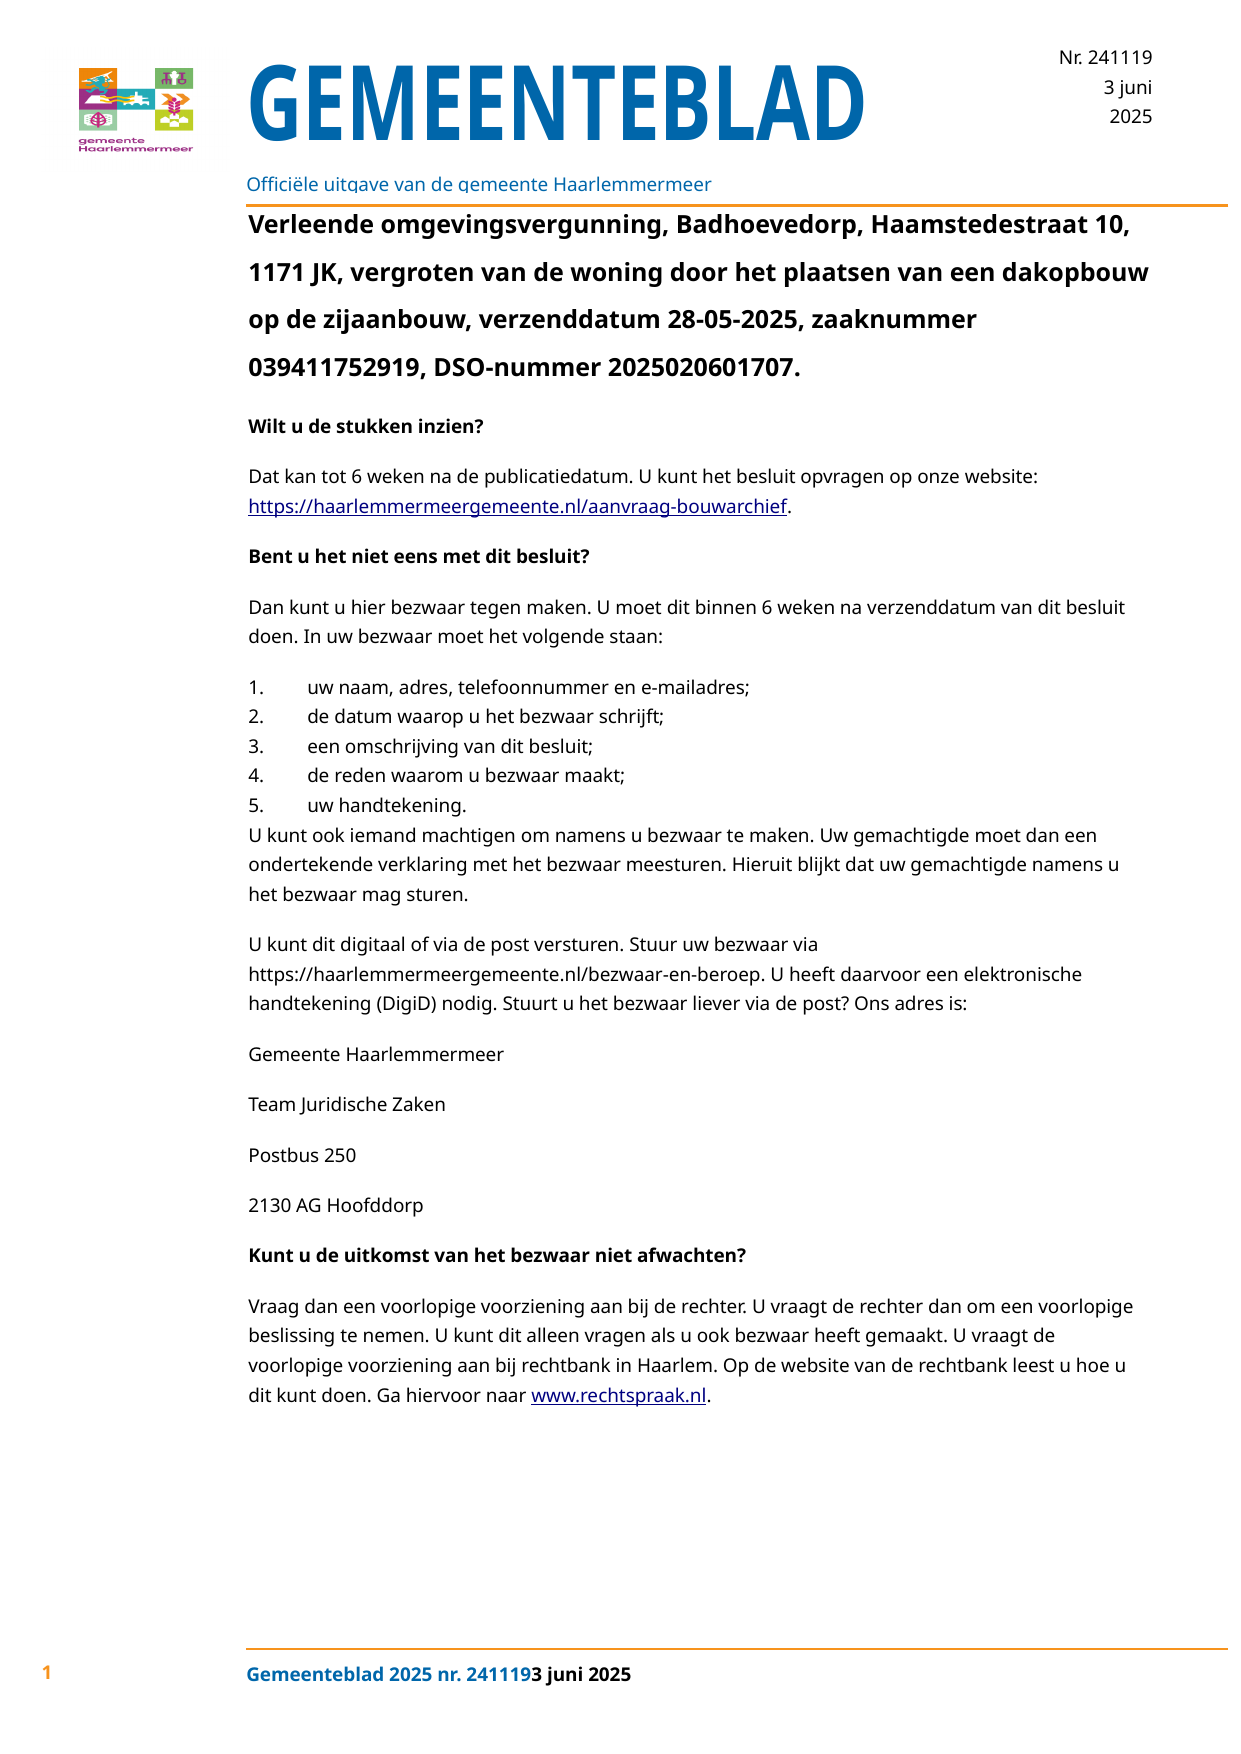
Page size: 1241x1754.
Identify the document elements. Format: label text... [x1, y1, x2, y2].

text Gemeente Haarlemmermeer [248, 1041, 1152, 1067]
picture [41, 47, 231, 172]
list de datum waarop u het bezwaar schrijft; [248, 703, 1152, 729]
text Wilt u de stukken inzien? [248, 413, 1152, 439]
list uw naam, adres, telefoonnummer en e-mailadres; [248, 674, 1152, 700]
text Team Juridische Zaken [248, 1091, 1152, 1117]
list uw handtekening. [248, 792, 1152, 818]
text Postbus 250 [248, 1142, 1152, 1168]
text 2130 AG Hoofddorp [248, 1192, 1152, 1218]
list een omschrijving van dit besluit; [248, 733, 1152, 759]
list de reden waarom u bezwaar maakt; [248, 763, 1152, 788]
text Vraag dan een voorlopige voorziening aan bij de rechter. U vraagt de rechter dan om een voorlopige beslissing te nemen. U kunt dit alleen vragen als u ook bezwaar heeft gemaakt. U vraagt de voorlopige voorziening aan bij rechtbank in Haarlem. Op de website van de rechtbank leest u hoe u dit kunt doen. Ga hiervoor naar www.rechtspraak.nl. [248, 1293, 1152, 1408]
text Verleende omgevingsvergunning, Badhoevedorp, Haamstedestraat 10, 1171 JK, vergroten van de woning door het plaatsen van een dakopbouw op de zijaanbouw, verzenddatum 28-05-2025, zaaknummer 039411752919, DSO-nummer 2025020601707. [248, 207, 1152, 384]
text Kunt u de uitkomst van het bezwaar niet afwachten? [248, 1243, 1152, 1268]
text Dan kunt u hier bezwaar tegen maken. U moet dit binnen 6 weken na verzenddatum van dit besluit doen. In uw bezwaar moet het volgende staan: [248, 594, 1152, 649]
text U kunt dit digitaal of via de post versturen. Stuur uw bezwaar via https://haarlemmermeergemeente.nl/bezwaar-en-beroep. U heeft daarvoor een elektronische handtekening (DigiD) nodig. Stuurt u het bezwaar liever via de post? Ons adres is: [248, 931, 1152, 1016]
text U kunt ook iemand machtigen om namens u bezwaar te maken. Uw gemachtigde moet dan een ondertekende verklaring met het bezwaar meesturen. Hieruit blijkt dat uw gemachtigde namens u het bezwaar mag sturen. [248, 822, 1152, 907]
text Bent u het niet eens met dit besluit? [248, 543, 1152, 569]
text Dat kan tot 6 weken na de publicatiedatum. U kunt het besluit opvragen op onze website: https://haarlemmermeergemeente.nl/aanvraag-bouwarchief. [248, 463, 1152, 519]
